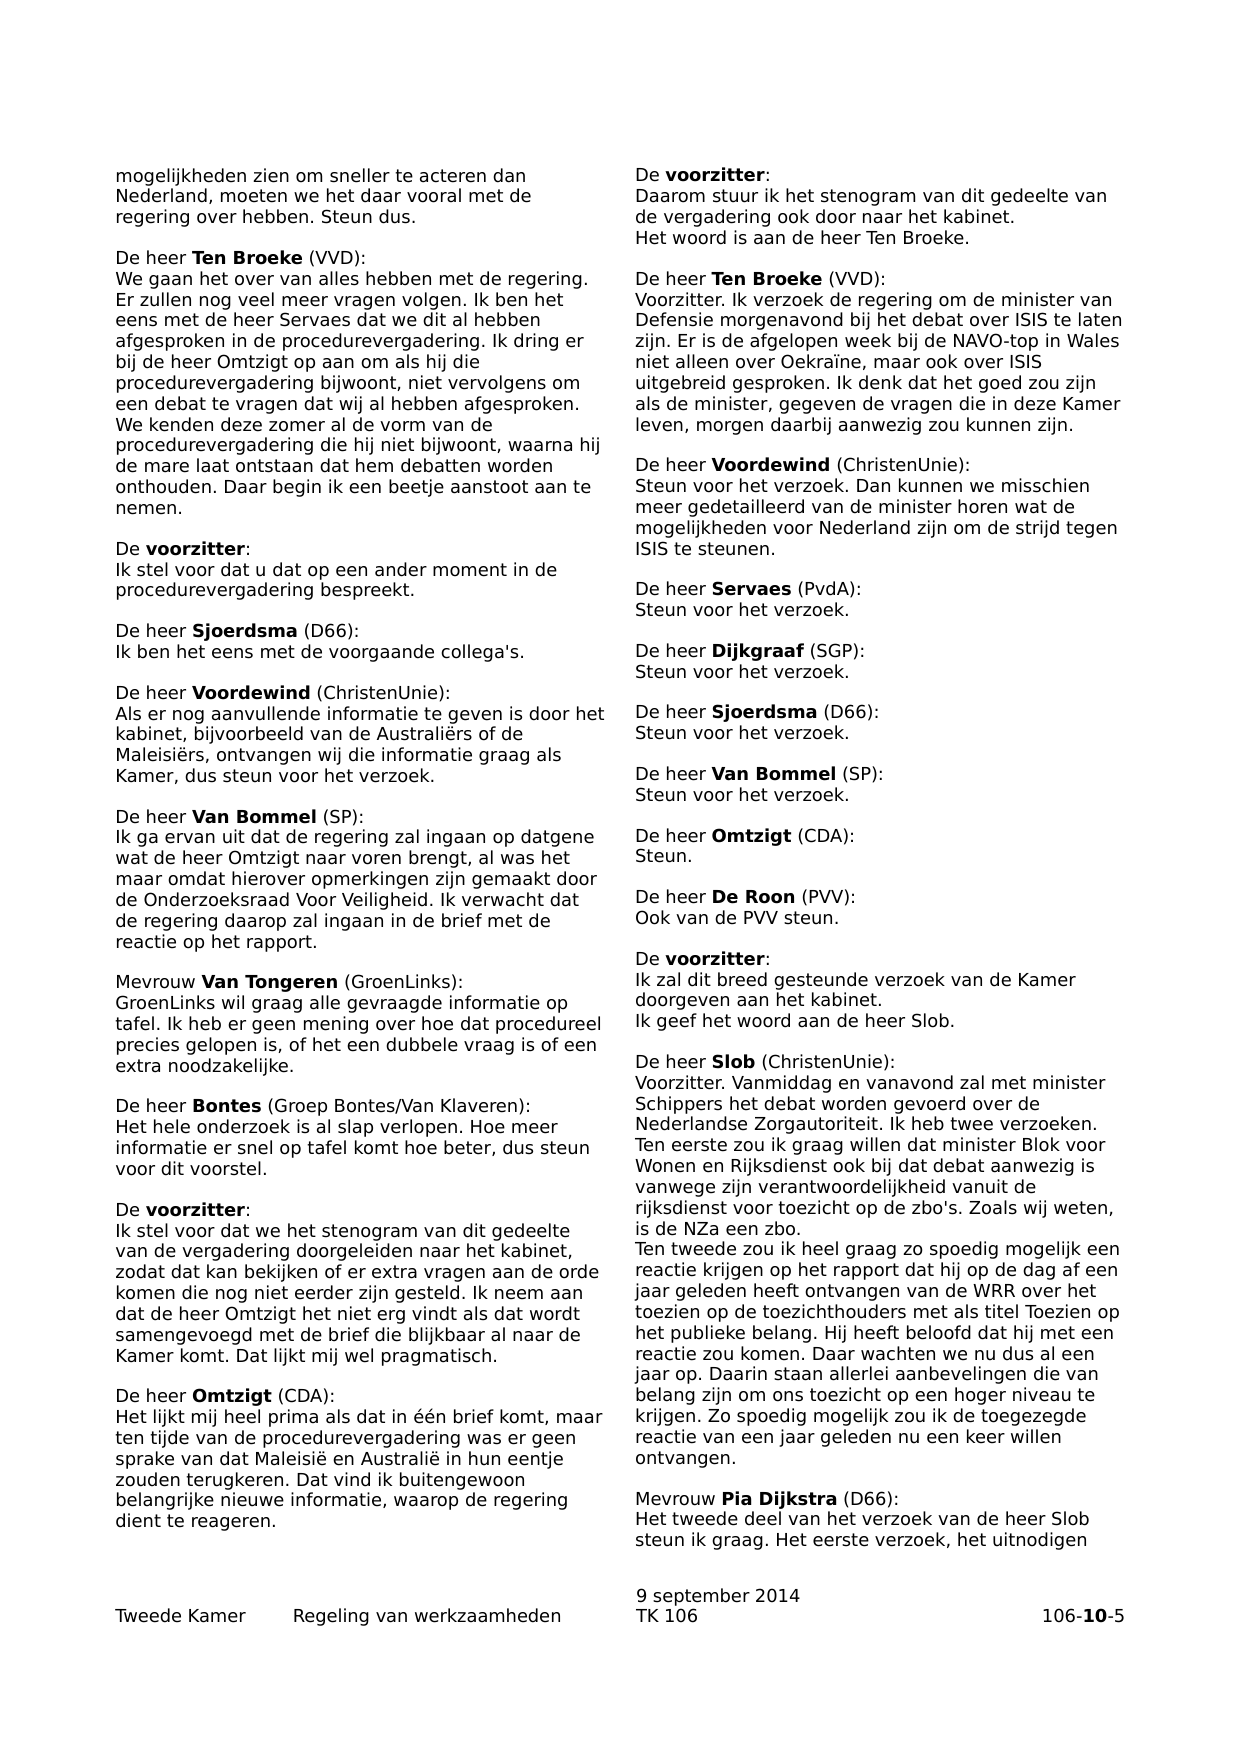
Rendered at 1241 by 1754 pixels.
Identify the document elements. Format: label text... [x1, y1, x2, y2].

text Ik zal dit breed gesteunde verzoek van de Kamer doorgeven aan het kabinet. [635, 969, 1125, 1011]
text Steun voor het verzoek. [635, 600, 1125, 621]
text De voorzitter: [115, 538, 605, 559]
text Ik stel voor dat we het stenogram van dit gedeelte van de vergadering doorgeleiden naar het kabinet, zodat dat kan bekijken of er extra vragen aan de orde komen die nog niet eerder zijn gesteld. Ik neem aan dat de heer Omtzigt het niet erg vindt als dat wordt samengevoegd met de brief die blijkbaar al naar de Kamer komt. Dat lijkt mij wel pragmatisch. [115, 1220, 605, 1366]
text De voorzitter: [635, 948, 1125, 969]
text We gaan het over van alles hebben met de regering. Er zullen nog veel meer vragen volgen. Ik ben het eens met de heer Servaes dat we dit al hebben afgesproken in de procedurevergadering. Ik dring er bij de heer Omtzigt op aan om als hij die procedurevergadering bijwoont, niet vervolgens om een debat te vragen dat wij al hebben afgesproken. We kenden deze zomer al de vorm van de procedurevergadering die hij niet bijwoont, waarna hij de mare laat ontstaan dat hem debatten worden onthouden. Daar begin ik een beetje aanstoot aan te nemen. [115, 268, 605, 518]
text Steun. [635, 846, 1125, 867]
text Daarom stuur ik het stenogram van dit gedeelte van de vergadering ook door naar het kabinet. [635, 186, 1125, 228]
text Het lijkt mij heel prima als dat in één brief komt, maar ten tijde van de procedurevergadering was er geen sprake van dat Maleisië en Australië in hun eentje zouden terugkeren. Dat vind ik buitengewoon belangrijke nieuwe informatie, waarop de regering dient te reageren. [115, 1407, 605, 1532]
text Ik stel voor dat u dat op een ander moment in de procedurevergadering bespreekt. [115, 559, 605, 601]
text De heer Voordewind (ChristenUnie): [115, 682, 605, 703]
text Voorzitter. Vanmiddag en vanavond zal met minister Schippers het debat worden gevoerd over de Nederlandse Zorgautoriteit. Ik heb twee verzoeken. [635, 1072, 1125, 1135]
text Het woord is aan de heer Ten Broeke. [635, 228, 1125, 248]
text GroenLinks wil graag alle gevraagde informatie op tafel. Ik heb er geen mening over hoe dat procedureel precies gelopen is, of het een dubbele vraag is of een extra noodzakelijke. [115, 993, 605, 1076]
text De heer De Roon (PVV): [635, 887, 1125, 908]
text Voorzitter. Ik verzoek de regering om de minister van Defensie morgenavond bij het debat over ISIS te laten zijn. Er is de afgelopen week bij de NAVO-top in Wales niet alleen over Oekraïne, maar ook over ISIS uitgebreid gesproken. Ik denk dat het goed zou zijn als de minister, gegeven de vragen die in deze Kamer leven, morgen daarbij aanwezig zou kunnen zijn. [635, 289, 1125, 435]
text Als er nog aanvullende informatie te geven is door het kabinet, bijvoorbeeld van de Australiërs of de Maleisiërs, ontvangen wij die informatie graag als Kamer, dus steun voor het verzoek. [115, 703, 605, 787]
text Het tweede deel van het verzoek van de heer Slob steun ik graag. Het eerste verzoek, het uitnodigen [635, 1509, 1125, 1551]
text De heer Van Bommel (SP): [115, 807, 605, 827]
text Steun voor het verzoek. Dan kunnen we misschien meer gedetailleerd van de minister horen wat de mogelijkheden voor Nederland zijn om de strijd tegen ISIS te steunen. [635, 476, 1125, 559]
text De heer Ten Broeke (VVD): [115, 248, 605, 268]
text Steun voor het verzoek. [635, 784, 1125, 805]
text Steun voor het verzoek. [635, 723, 1125, 744]
text Ik ga ervan uit dat de regering zal ingaan op datgene wat de heer Omtzigt naar voren brengt, al was het maar omdat hierover opmerkingen zijn gemaakt door de Onderzoeksraad Voor Veiligheid. Ik verwacht dat de regering daarop zal ingaan in de brief met de reactie op het rapport. [115, 827, 605, 952]
text Het hele onderzoek is al slap verlopen. Hoe meer informatie er snel op tafel komt hoe beter, dus steun voor dit voorstel. [115, 1117, 605, 1179]
text Ten tweede zou ik heel graag zo spoedig mogelijk een reactie krijgen op het rapport dat hij op de dag af een jaar geleden heeft ontvangen van de WRR over het toezien op de toezichthouders met als titel Toezien op het publieke belang. Hij heeft beloofd dat hij met een reactie zou komen. Daar wachten we nu dus al een jaar op. Daarin staan allerlei aanbevelingen die van belang zijn om ons toezicht op een hoger niveau te krijgen. Zo spoedig mogelijk zou ik de toegezegde reactie van een jaar geleden nu een keer willen ontvangen. [635, 1239, 1125, 1468]
text De heer Omtzigt (CDA): [115, 1386, 605, 1407]
text Ik geef het woord aan de heer Slob. [635, 1011, 1125, 1032]
text De voorzitter: [635, 165, 1125, 186]
text De voorzitter: [115, 1199, 605, 1220]
text Steun voor het verzoek. [635, 661, 1125, 682]
text De heer Ten Broeke (VVD): [635, 268, 1125, 289]
text De heer Sjoerdsma (D66): [115, 621, 605, 642]
text De heer Servaes (PvdA): [635, 579, 1125, 600]
text Mevrouw Van Tongeren (GroenLinks): [115, 972, 605, 993]
text Mevrouw Pia Dijkstra (D66): [635, 1488, 1125, 1509]
text mogelijkheden zien om sneller te acteren dan Nederland, moeten we het daar vooral met de regering over hebben. Steun dus. [115, 165, 605, 228]
text De heer Van Bommel (SP): [635, 764, 1125, 784]
text De heer Omtzigt (CDA): [635, 825, 1125, 846]
text Ten eerste zou ik graag willen dat minister Blok voor Wonen en Rijksdienst ook bij dat debat aanwezig is vanwege zijn verantwoordelijkheid vanuit de rijksdienst voor toezicht op de zbo's. Zoals wij weten, is de NZa een zbo. [635, 1135, 1125, 1239]
text De heer Slob (ChristenUnie): [635, 1052, 1125, 1072]
text De heer Sjoerdsma (D66): [635, 702, 1125, 723]
text Ik ben het eens met de voorgaande collega's. [115, 642, 605, 662]
text De heer Voordewind (ChristenUnie): [635, 455, 1125, 476]
text Ook van de PVV steun. [635, 908, 1125, 928]
text De heer Bontes (Groep Bontes/Van Klaveren): [115, 1096, 605, 1117]
text De heer Dijkgraaf (SGP): [635, 641, 1125, 661]
